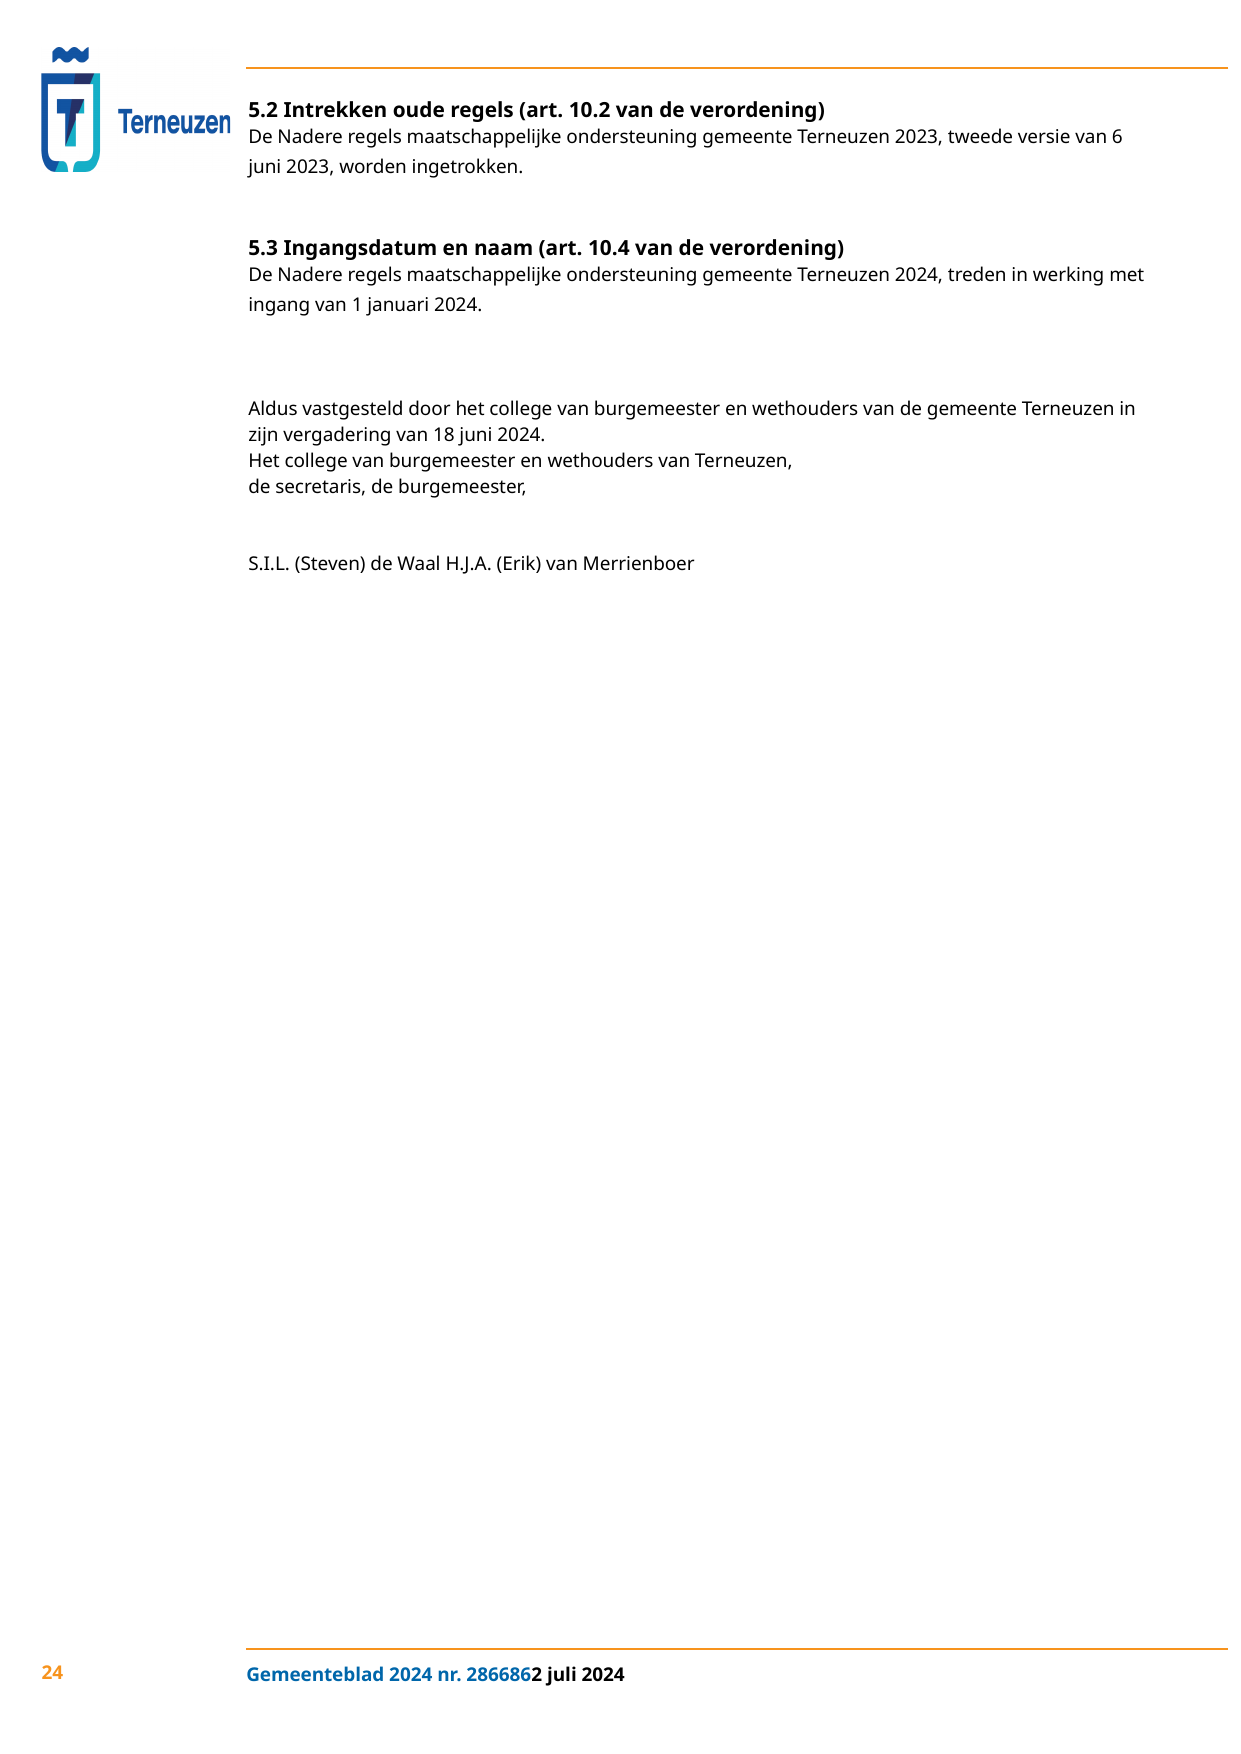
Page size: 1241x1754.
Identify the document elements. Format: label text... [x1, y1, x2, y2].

text 5.2 Intrekken oude regels (art. 10.2 van de verordening) [248, 95, 1152, 123]
text Het college van burgemeester en wethouders van Terneuzen, [248, 447, 1152, 473]
text 5.3 Ingangsdatum en naam (art. 10.4 van de verordening) [248, 233, 1152, 261]
text De Nadere regels maatschappelijke ondersteuning gemeente Terneuzen 2024, treden in werking met ingang van 1 januari 2024. [248, 261, 1152, 317]
text Aldus vastgesteld door het college van burgemeester en wethouders van de gemeente Terneuzen in zijn vergadering van 18 juni 2024. [248, 396, 1152, 447]
text de secretaris, de burgemeester, [248, 473, 1152, 498]
text S.I.L. (Steven) de Waal H.J.A. (Erik) van Merrienboer [248, 550, 1152, 576]
picture [41, 47, 231, 172]
text De Nadere regels maatschappelijke ondersteuning gemeente Terneuzen 2023, tweede versie van 6 juni 2023, worden ingetrokken. [248, 123, 1152, 178]
